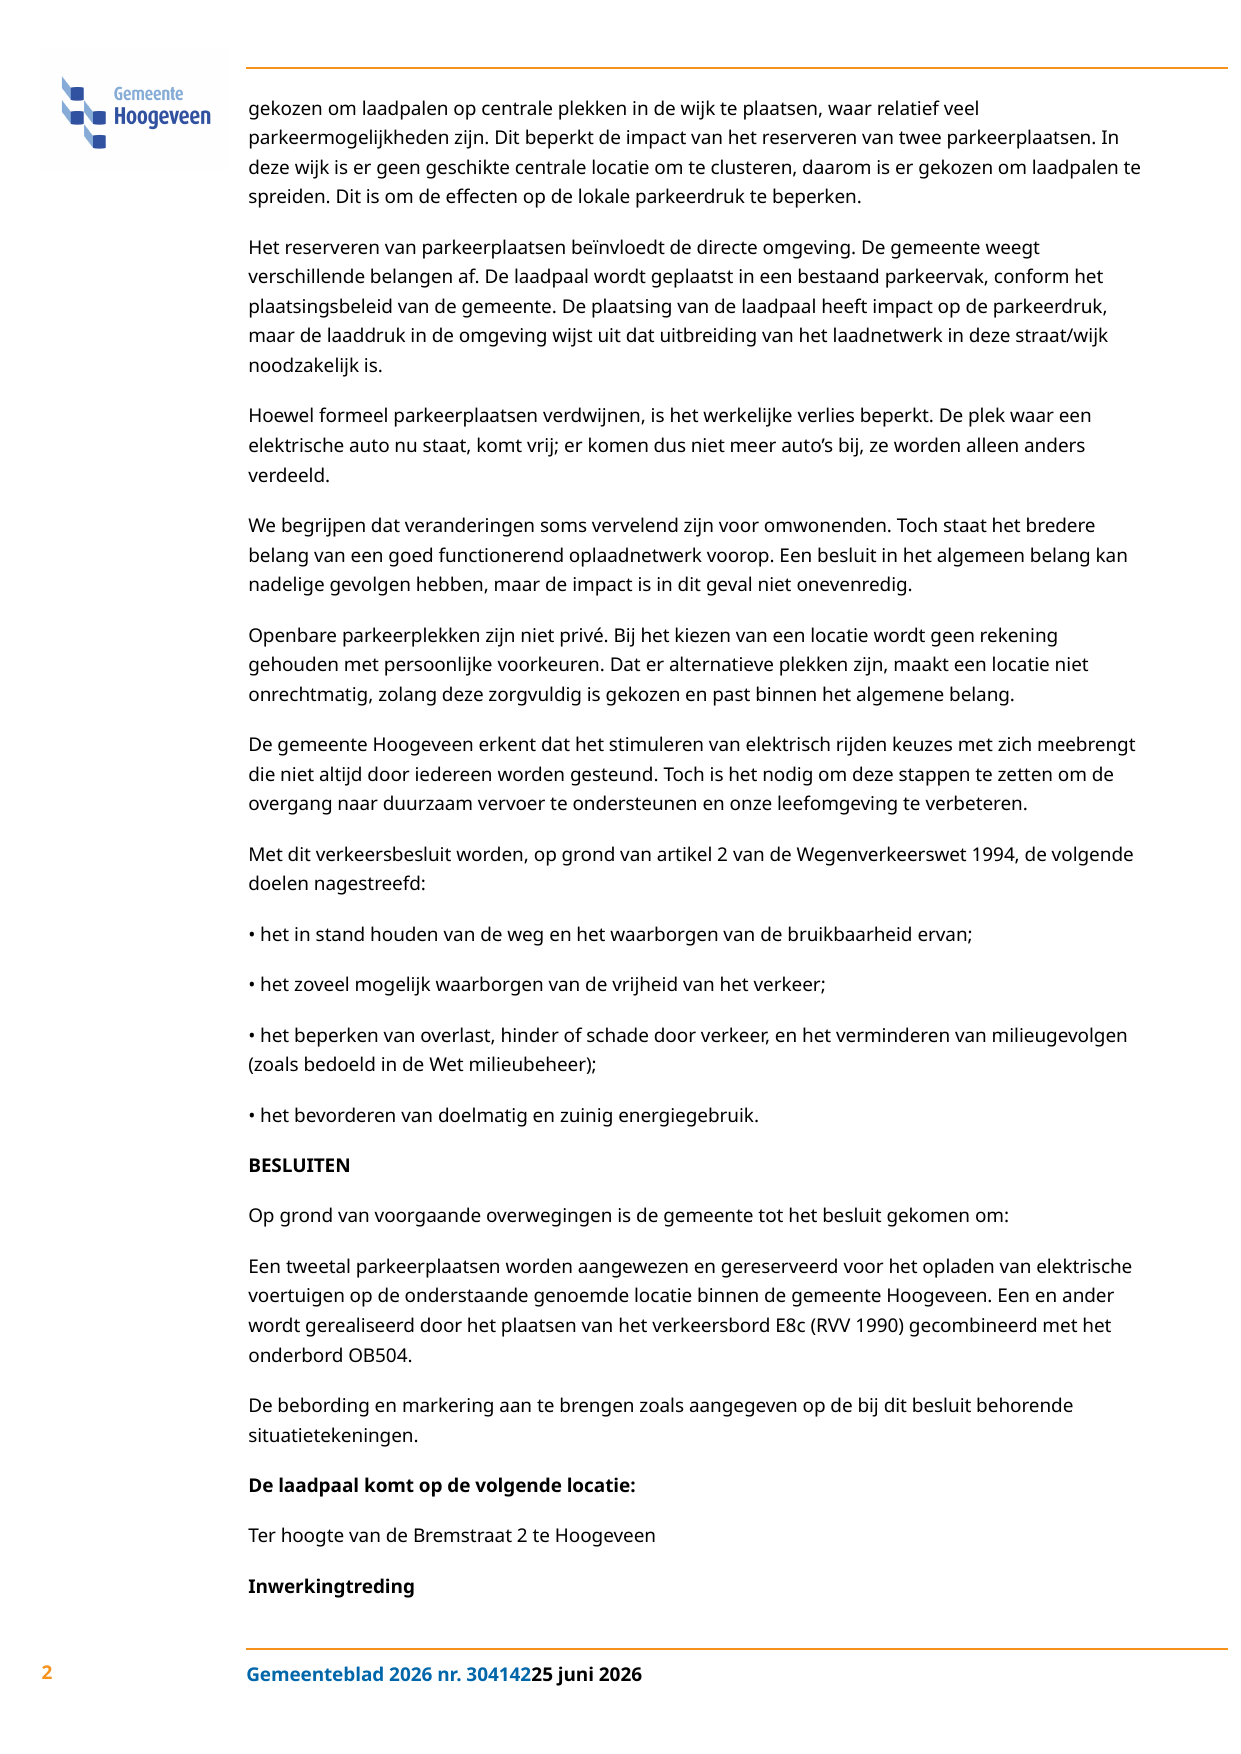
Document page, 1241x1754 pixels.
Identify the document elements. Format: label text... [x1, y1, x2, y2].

text De gemeente Hoogeveen erkent dat het stimuleren van elektrisch rijden keuzes met zich meebrengt die niet altijd door iedereen worden gesteund. Toch is het nodig om deze stappen te zetten om de overgang naar duurzaam vervoer te ondersteunen en onze leefomgeving te verbeteren. [248, 731, 1152, 816]
text • het bevorderen van doelmatig en zuinig energiegebruik. [248, 1102, 1152, 1128]
text • het beperken van overlast, hinder of schade door verkeer, en het verminderen van milieugevolgen (zoals bedoeld in de Wet milieubeheer); [248, 1022, 1152, 1077]
text gekozen om laadpalen op centrale plekken in de wijk te plaatsen, waar relatief veel parkeermogelijkheden zijn. Dit beperkt de impact van het reserveren van twee parkeerplaatsen. In deze wijk is er geen geschikte centrale locatie om te clusteren, daarom is er gekozen om laadpalen te spreiden. Dit is om de effecten op de lokale parkeerdruk te beperken. [248, 95, 1152, 209]
text Hoewel formeel parkeerplaatsen verdwijnen, is het werkelijke verlies beperkt. De plek waar een elektrische auto nu staat, komt vrij; er komen dus niet meer auto’s bij, ze worden alleen anders verdeeld. [248, 403, 1152, 488]
text • het in stand houden van de weg en het waarborgen van de bruikbaarheid ervan; [248, 921, 1152, 947]
picture [41, 47, 231, 172]
text De laadpaal komt op de volgende locatie: [248, 1472, 1152, 1498]
text De bebording en markering aan te brengen zoals aangegeven op de bij dit besluit behorende situatietekeningen. [248, 1392, 1152, 1448]
text • het zoveel mogelijk waarborgen van de vrijheid van het verkeer; [248, 971, 1152, 997]
text BESLUITEN [248, 1152, 1152, 1178]
text Het reserveren van parkeerplaatsen beïnvloedt de directe omgeving. De gemeente weegt verschillende belangen af. De laadpaal wordt geplaatst in een bestaand parkeervak, conform het plaatsingsbeleid van de gemeente. De plaatsing van de laadpaal heeft impact op de parkeerdruk, maar de laaddruk in de omgeving wijst uit dat uitbreiding van het laadnetwerk in deze straat/wijk noodzakelijk is. [248, 234, 1152, 378]
text Een tweetal parkeerplaatsen worden aangewezen en gereserveerd voor het opladen van elektrische voertuigen op de onderstaande genoemde locatie binnen de gemeente Hoogeveen. Een en ander wordt gerealiseerd door het plaatsen van het verkeersbord E8c (RVV 1990) gecombineerd met het onderbord OB504. [248, 1253, 1152, 1368]
text Ter hoogte van de Bremstraat 2 te Hoogeveen [248, 1523, 1152, 1548]
text Openbare parkeerplekken zijn niet privé. Bij het kiezen van een locatie wordt geen rekening gehouden met persoonlijke voorkeuren. Dat er alternatieve plekken zijn, maakt een locatie niet onrechtmatig, zolang deze zorgvuldig is gekozen en past binnen het algemene belang. [248, 622, 1152, 707]
text Inwerkingtreding [248, 1573, 1152, 1599]
text Op grond van voorgaande overwegingen is de gemeente tot het besluit gekomen om: [248, 1203, 1152, 1228]
text We begrijpen dat veranderingen soms vervelend zijn voor omwonenden. Toch staat het bredere belang van een goed functionerend oplaadnetwerk voorop. Een besluit in het algemeen belang kan nadelige gevolgen hebben, maar de impact is in dit geval niet onevenredig. [248, 512, 1152, 597]
text Met dit verkeersbesluit worden, op grond van artikel 2 van de Wegenverkeerswet 1994, de volgende doelen nagestreefd: [248, 841, 1152, 896]
